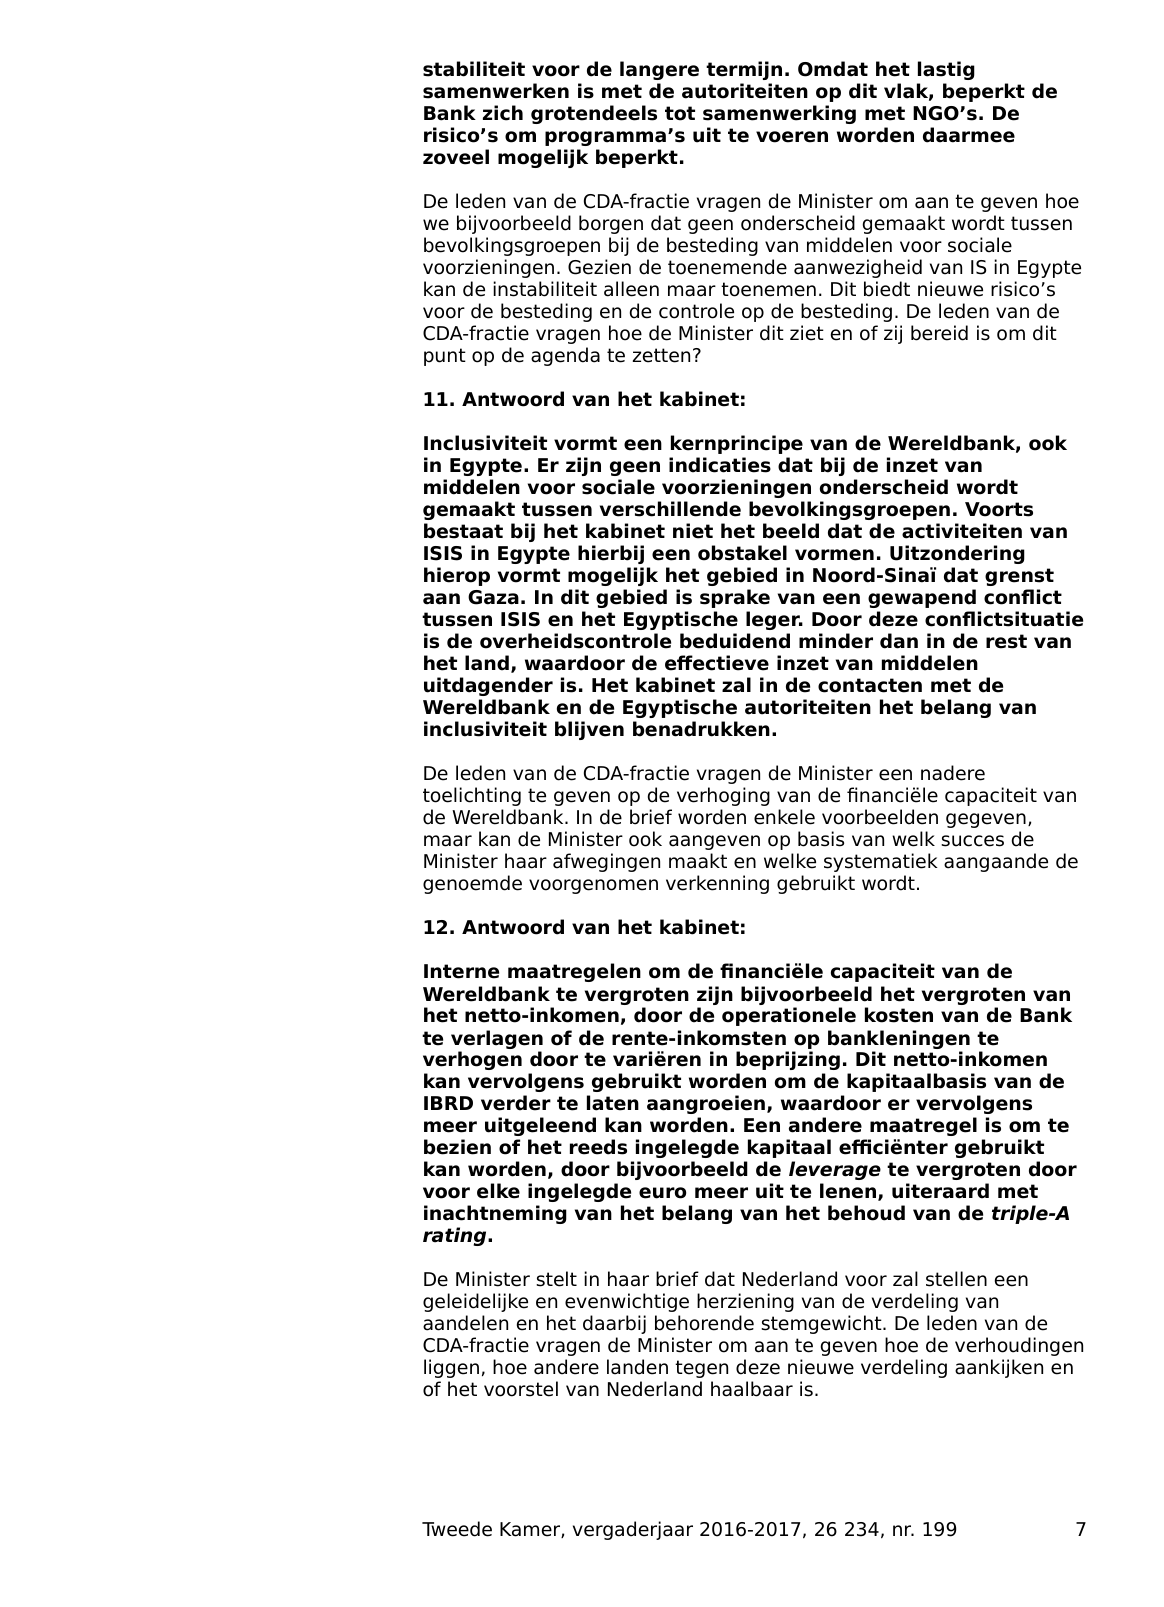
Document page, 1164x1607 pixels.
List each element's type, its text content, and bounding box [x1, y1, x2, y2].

text Inclusiviteit vormt een kernprincipe van de Wereldbank, ook in Egypte. Er zijn geen indicaties dat bij de inzet van middelen voor sociale voorzieningen onderscheid wordt gemaakt tussen verschillende bevolkingsgroepen. Voorts bestaat bij het kabinet niet het beeld dat de activiteiten van ISIS in Egypte hierbij een obstakel vormen. Uitzondering hierop vormt mogelijk het gebied in Noord-Sinaï dat grenst aan Gaza. In dit gebied is sprake van een gewapend conflict tussen ISIS en het Egyptische leger. Door deze conflictsituatie is de overheidscontrole beduidend minder dan in de rest van het land, waardoor de effectieve inzet van middelen uitdagender is. Het kabinet zal in de contacten met de Wereldbank en de Egyptische autoriteiten het belang van inclusiviteit blijven benadrukken. [422, 433, 1087, 741]
text Interne maatregelen om de financiële capaciteit van de Wereldbank te vergroten zijn bijvoorbeeld het vergroten van het netto-inkomen, door de operationele kosten van de Bank te verlagen of de rente-inkomsten op bankleningen te verhogen door te variëren in beprijzing. Dit netto-inkomen kan vervolgens gebruikt worden om de kapitaalbasis van de IBRD verder te laten aangroeien, waardoor er vervolgens meer uitgeleend kan worden. Een andere maatregel is om te bezien of het reeds ingelegde kapitaal efficiënter gebruikt kan worden, door bijvoorbeeld de leverage te vergroten door voor elke ingelegde euro meer uit te lenen, uiteraard met inachtneming van het belang van het behoud van de triple-A rating. [422, 961, 1087, 1247]
text De leden van de CDA-fractie vragen de Minister om aan te geven hoe we bijvoorbeeld borgen dat geen onderscheid gemaakt wordt tussen bevolkingsgroepen bij de besteding van middelen voor sociale voorzieningen. Gezien de toenemende aanwezigheid van IS in Egypte kan de instabiliteit alleen maar toenemen. Dit biedt nieuwe risico’s voor de besteding en de controle op de besteding. De leden van de CDA-fractie vragen hoe de Minister dit ziet en of zij bereid is om dit punt op de agenda te zetten? [422, 191, 1087, 367]
text stabiliteit voor de langere termijn. Omdat het lastig samenwerken is met de autoriteiten op dit vlak, beperkt de Bank zich grotendeels tot samenwerking met NGO’s. De risico’s om programma’s uit te voeren worden daarmee zoveel mogelijk beperkt. [422, 59, 1087, 169]
text De Minister stelt in haar brief dat Nederland voor zal stellen een geleidelijke en evenwichtige herziening van de verdeling van aandelen en het daarbij behorende stemgewicht. De leden van de CDA-fractie vragen de Minister om aan te geven hoe de verhoudingen liggen, hoe andere landen tegen deze nieuwe verdeling aankijken en of het voorstel van Nederland haalbaar is. [422, 1269, 1087, 1401]
subtitle 12. Antwoord van het kabinet: [422, 917, 1087, 939]
subtitle 11. Antwoord van het kabinet: [422, 389, 1087, 411]
text De leden van de CDA-fractie vragen de Minister een nadere toelichting te geven op de verhoging van de financiële capaciteit van de Wereldbank. In de brief worden enkele voorbeelden gegeven, maar kan de Minister ook aangeven op basis van welk succes de Minister haar afwegingen maakt en welke systematiek aangaande de genoemde voorgenomen verkenning gebruikt wordt. [422, 763, 1087, 895]
